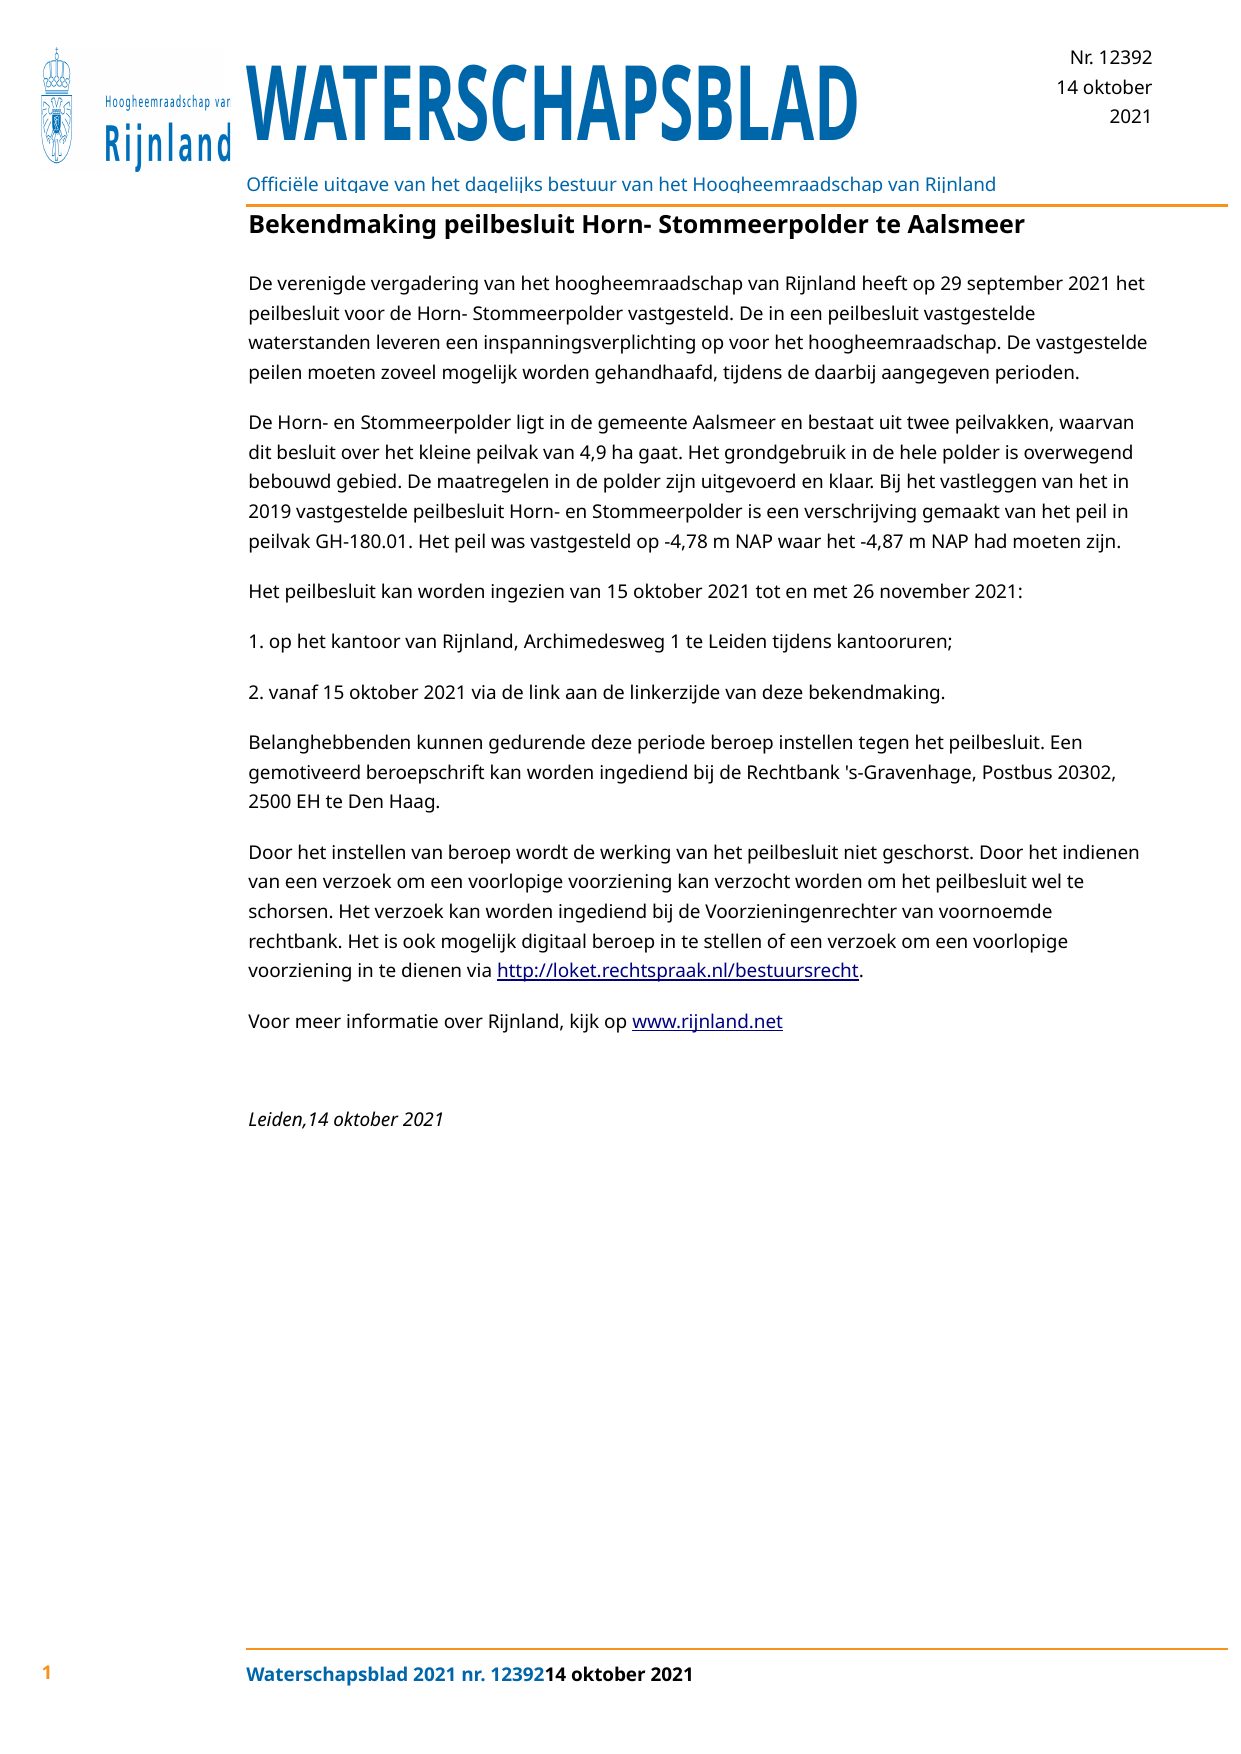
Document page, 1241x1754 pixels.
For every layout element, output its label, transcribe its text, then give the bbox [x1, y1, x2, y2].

text 1. op het kantoor van Rijnland, Archimedesweg 1 te Leiden tijdens kantooruren; [248, 629, 1152, 654]
text Het peilbesluit kan worden ingezien van 15 oktober 2021 tot en met 26 november 2021: [248, 578, 1152, 604]
text Voor meer informatie over Rijnland, kijk op www.rijnland.net [248, 1008, 1152, 1033]
text Leiden,14 oktober 2021 [248, 1106, 1152, 1132]
text Door het instellen van beroep wordt de werking van het peilbesluit niet geschorst. Door het indienen van een verzoek om een voorlopige voorziening kan verzocht worden om het peilbesluit wel te schorsen. Het verzoek kan worden ingediend bij de Voorzieningenrechter van voornoemde rechtbank. Het is ook mogelijk digitaal beroep in te stellen of een verzoek om een voorlopige voorziening in te dienen via http://loket.rechtspraak.nl/bestuursrecht. [248, 839, 1152, 983]
text 2. vanaf 15 oktober 2021 via de link aan de linkerzijde van deze bekendmaking. [248, 679, 1152, 705]
text De Horn- en Stommeerpolder ligt in de gemeente Aalsmeer en bestaat uit twee peilvakken, waarvan dit besluit over het kleine peilvak van 4,9 ha gaat. Het grondgebruik in de hele polder is overwegend bebouwd gebied. De maatregelen in de polder zijn uitgevoerd en klaar. Bij het vastleggen van het in 2019 vastgestelde peilbesluit Horn- en Stommeerpolder is een verschrijving gemaakt van het peil in peilvak GH-180.01. Het peil was vastgesteld op -4,78 m NAP waar het -4,87 m NAP had moeten zijn. [248, 409, 1152, 553]
text Bekendmaking peilbesluit Horn- Stommeerpolder te Aalsmeer [248, 207, 1152, 241]
text De verenigde vergadering van het hoogheemraadschap van Rijnland heeft op 29 september 2021 het peilbesluit voor de Horn- Stommeerpolder vastgesteld. De in een peilbesluit vastgestelde waterstanden leveren een inspanningsverplichting op voor het hoogheemraadschap. De vastgestelde peilen moeten zoveel mogelijk worden gehandhaafd, tijdens de daarbij aangegeven perioden. [248, 270, 1152, 385]
text Belanghebbenden kunnen gedurende deze periode beroep instellen tegen het peilbesluit. Een gemotiveerd beroepschrift kan worden ingediend bij de Rechtbank 's-Gravenhage, Postbus 20302, 2500 EH te Den Haag. [248, 729, 1152, 814]
picture [41, 47, 231, 172]
